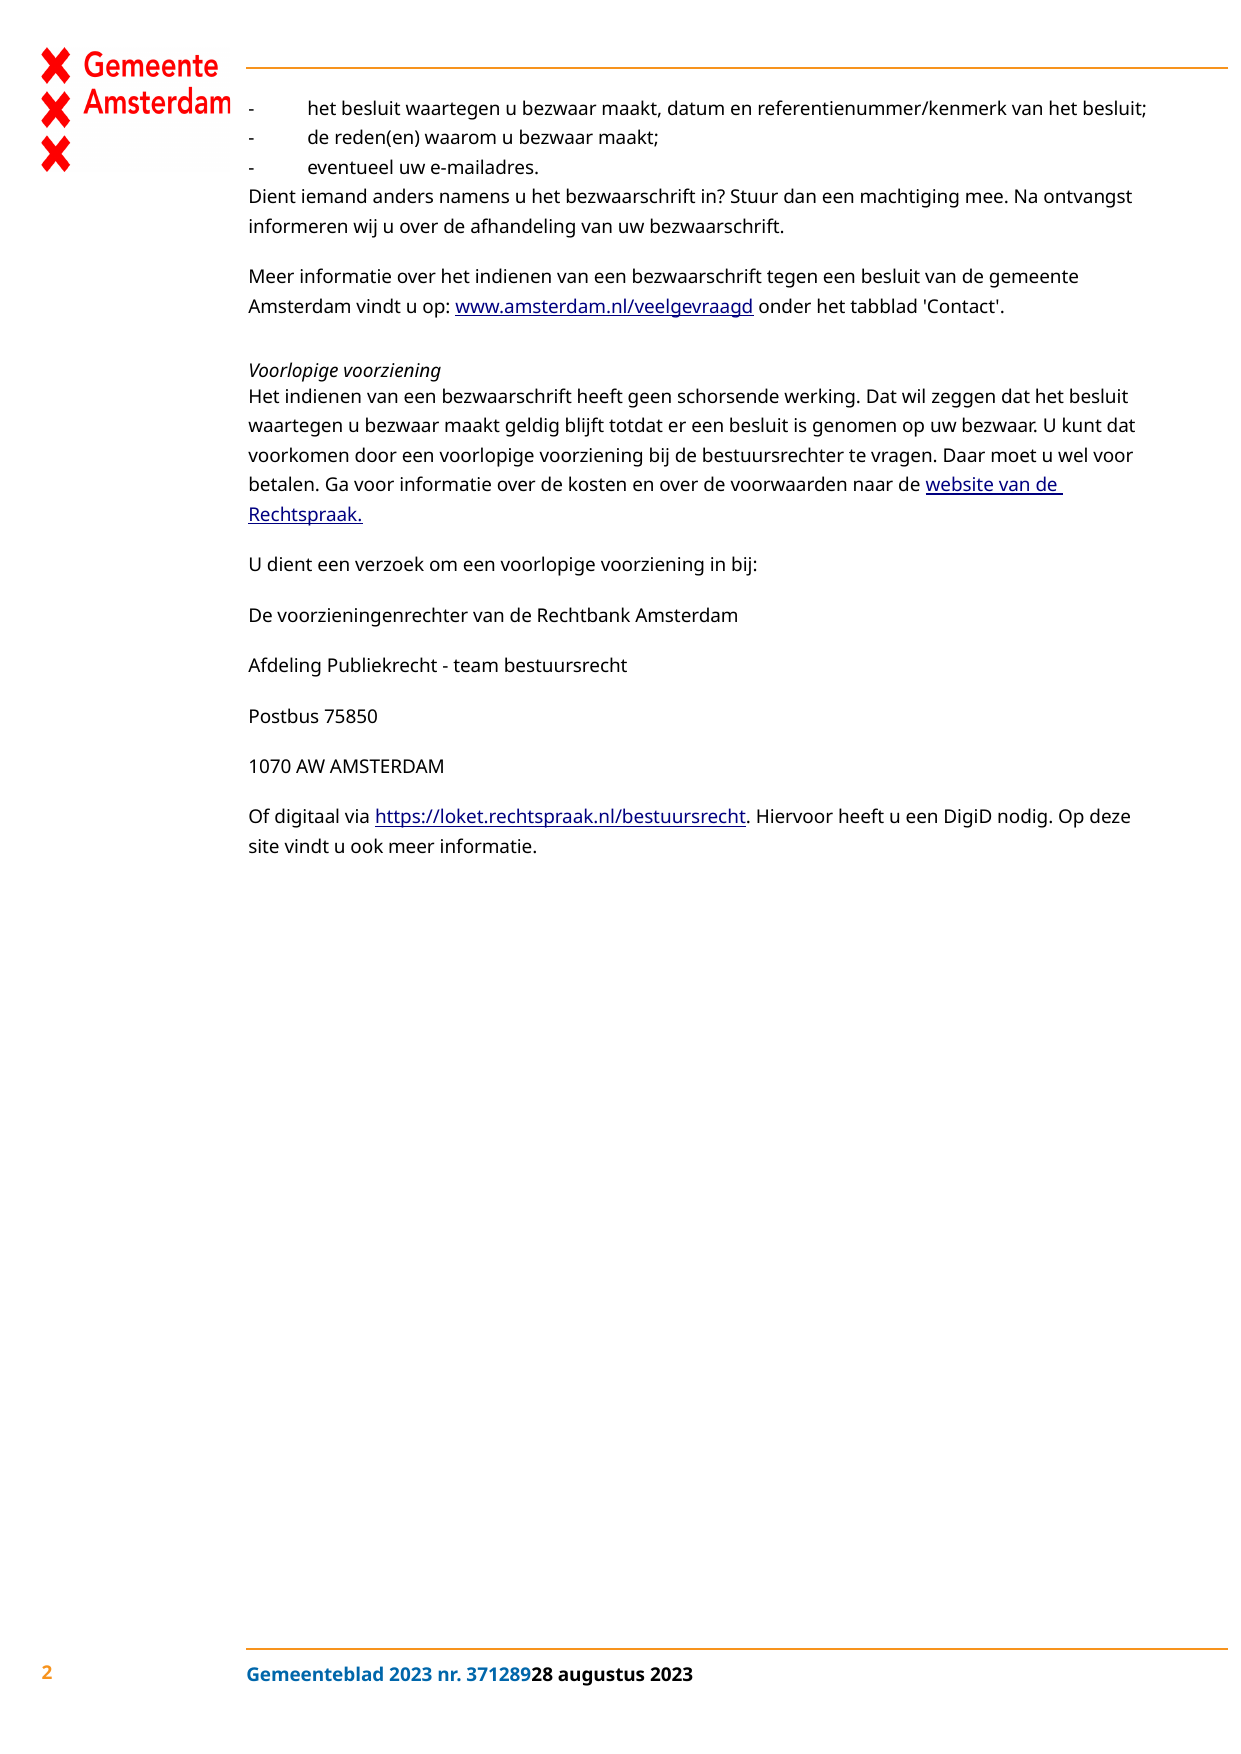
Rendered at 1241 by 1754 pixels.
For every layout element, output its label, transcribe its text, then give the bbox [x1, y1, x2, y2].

text 1070 AW AMSTERDAM [248, 753, 1152, 779]
text U dient een verzoek om een voorlopige voorziening in bij: [248, 552, 1152, 577]
text Of digitaal via https://loket.rechtspraak.nl/bestuursrecht. Hiervoor heeft u een DigiD nodig. Op deze site vindt u ook meer informatie. [248, 804, 1152, 859]
list de reden(en) waarom u bezwaar maakt; [248, 124, 1152, 150]
picture [41, 47, 231, 172]
text Postbus 75850 [248, 703, 1152, 728]
list eventueel uw e-mailadres. [248, 154, 1152, 180]
list het besluit waartegen u bezwaar maakt, datum en referentienummer/kenmerk van het besluit; [248, 95, 1152, 121]
text Het indienen van een bezwaarschrift heeft geen schorsende werking. Dat wil zeggen dat het besluit waartegen u bezwaar maakt geldig blijft totdat er een besluit is genomen op uw bezwaar. U kunt dat voorkomen door een voorlopige voorziening bij de bestuursrechter te vragen. Daar moet u wel voor betalen. Ga voor informatie over de kosten en over de voorwaarden naar de website van de Rechtspraak. [248, 383, 1152, 527]
text Meer informatie over het indienen van een bezwaarschrift tegen een besluit van de gemeente Amsterdam vindt u op: www.amsterdam.nl/veelgevraagd onder het tabblad 'Contact'. [248, 263, 1152, 319]
text De voorzieningenrechter van de Rechtbank Amsterdam [248, 602, 1152, 628]
text Voorlopige voorziening [248, 357, 1152, 383]
text Afdeling Publiekrecht - team bestuursrecht [248, 652, 1152, 678]
text Dient iemand anders namens u het bezwaarschrift in? Stuur dan een machtiging mee. Na ontvangst informeren wij u over de afhandeling van uw bezwaarschrift. [248, 183, 1152, 239]
